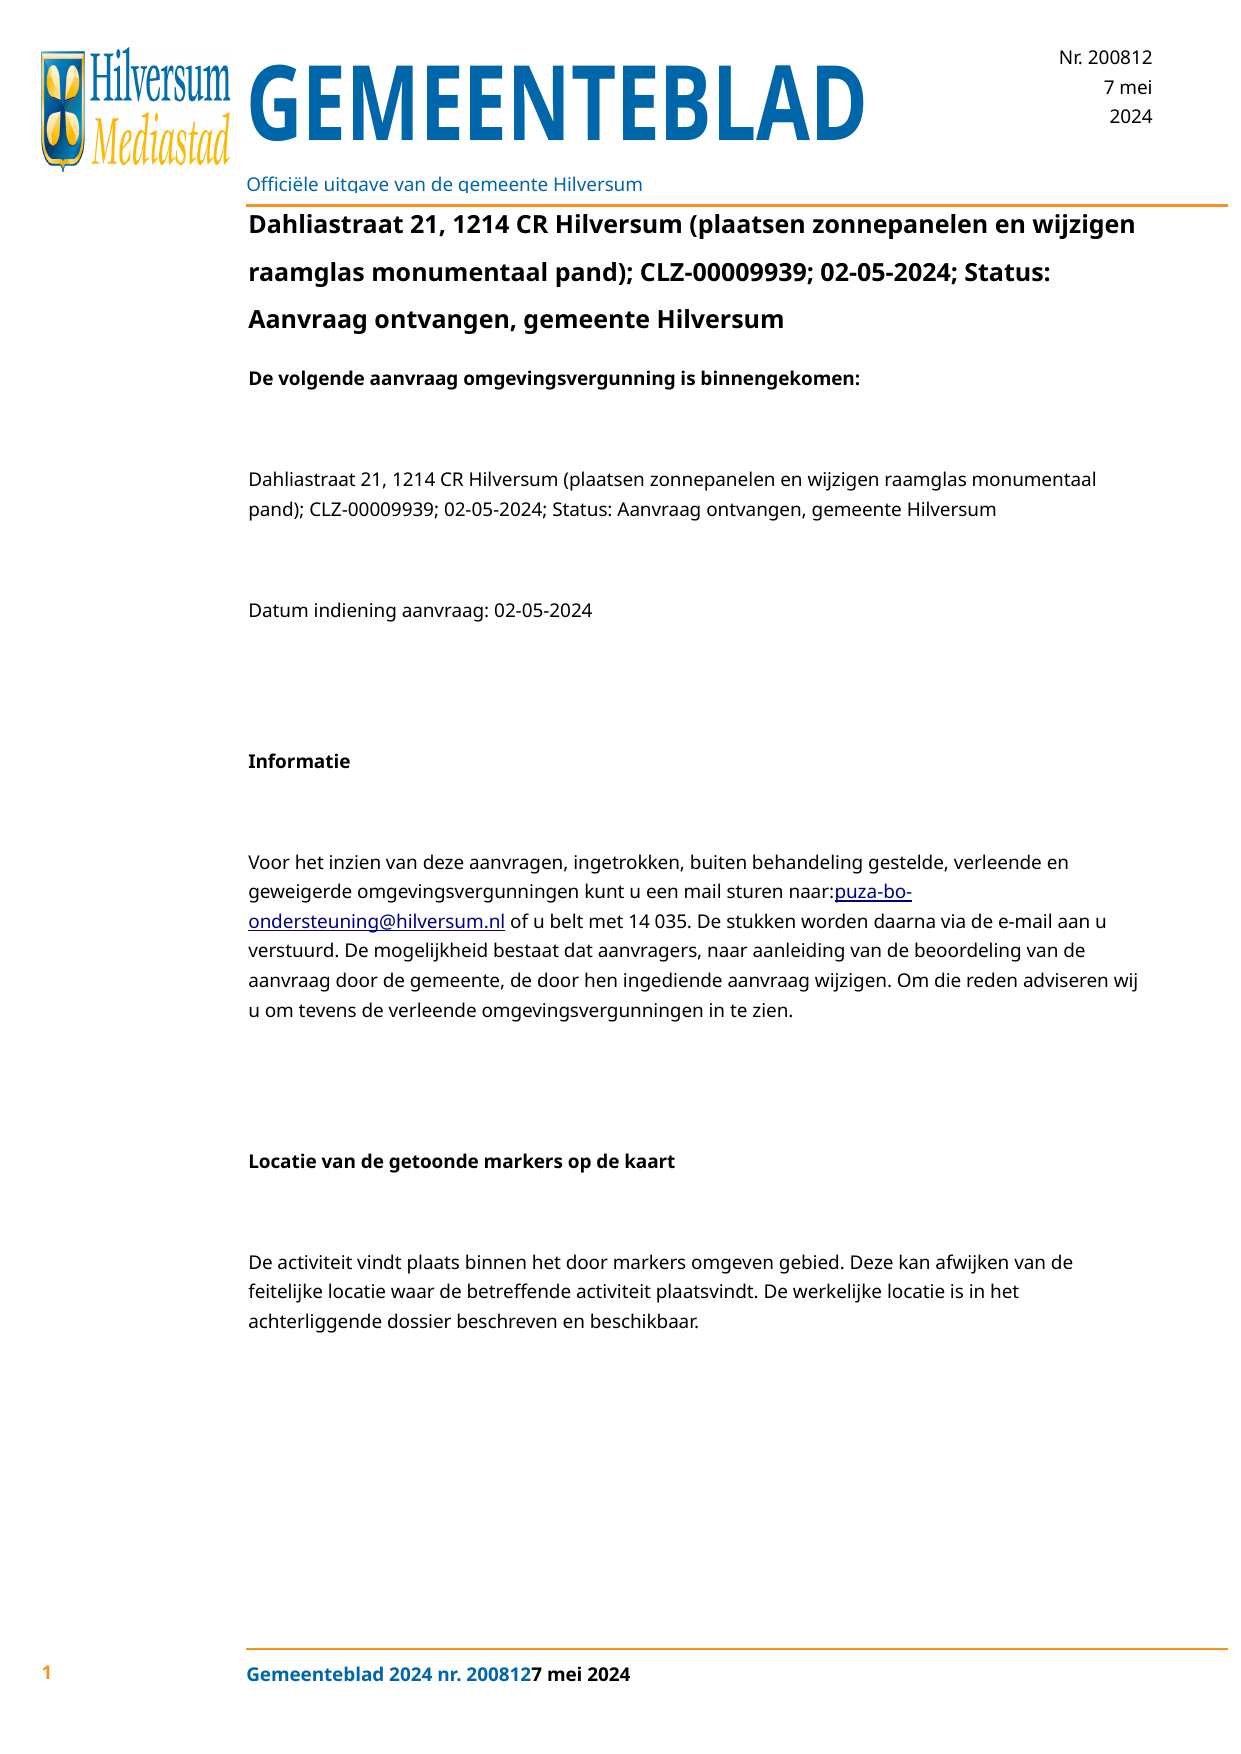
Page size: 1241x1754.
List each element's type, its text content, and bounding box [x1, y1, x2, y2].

text Dahliastraat 21, 1214 CR Hilversum (plaatsen zonnepanelen en wijzigen raamglas monumentaal pand); CLZ-00009939; 02-05-2024; Status: Aanvraag ontvangen, gemeente Hilversum [248, 207, 1152, 336]
text Voor het inzien van deze aanvragen, ingetrokken, buiten behandeling gestelde, verleende en geweigerde omgevingsvergunningen kunt u een mail sturen naar:puza-bo-ondersteuning@hilversum.nl of u belt met 14 035. De stukken worden daarna via de e-mail aan u verstuurd. De mogelijkheid bestaat dat aanvragers, naar aanleiding van de beoordeling van de aanvraag door de gemeente, de door hen ingediende aanvraag wijzigen. Om die reden adviseren wij u om tevens de verleende omgevingsvergunningen in te zien. [248, 849, 1152, 1022]
picture [41, 47, 231, 172]
text De activiteit vindt plaats binnen het door markers omgeven gebied. Deze kan afwijken van de feitelijke locatie waar de betreffende activiteit plaatsvindt. De werkelijke locatie is in het achterliggende dossier beschreven en beschikbaar. [248, 1249, 1152, 1334]
text Informatie [248, 748, 1152, 774]
text De volgende aanvraag omgevingsvergunning is binnengekomen: [248, 366, 1152, 391]
text Datum indiening aanvraag: 02-05-2024 [248, 597, 1152, 622]
text Locatie van de getoonde markers op de kaart [248, 1148, 1152, 1174]
text Dahliastraat 21, 1214 CR Hilversum (plaatsen zonnepanelen en wijzigen raamglas monumentaal pand); CLZ-00009939; 02-05-2024; Status: Aanvraag ontvangen, gemeente Hilversum [248, 466, 1152, 522]
